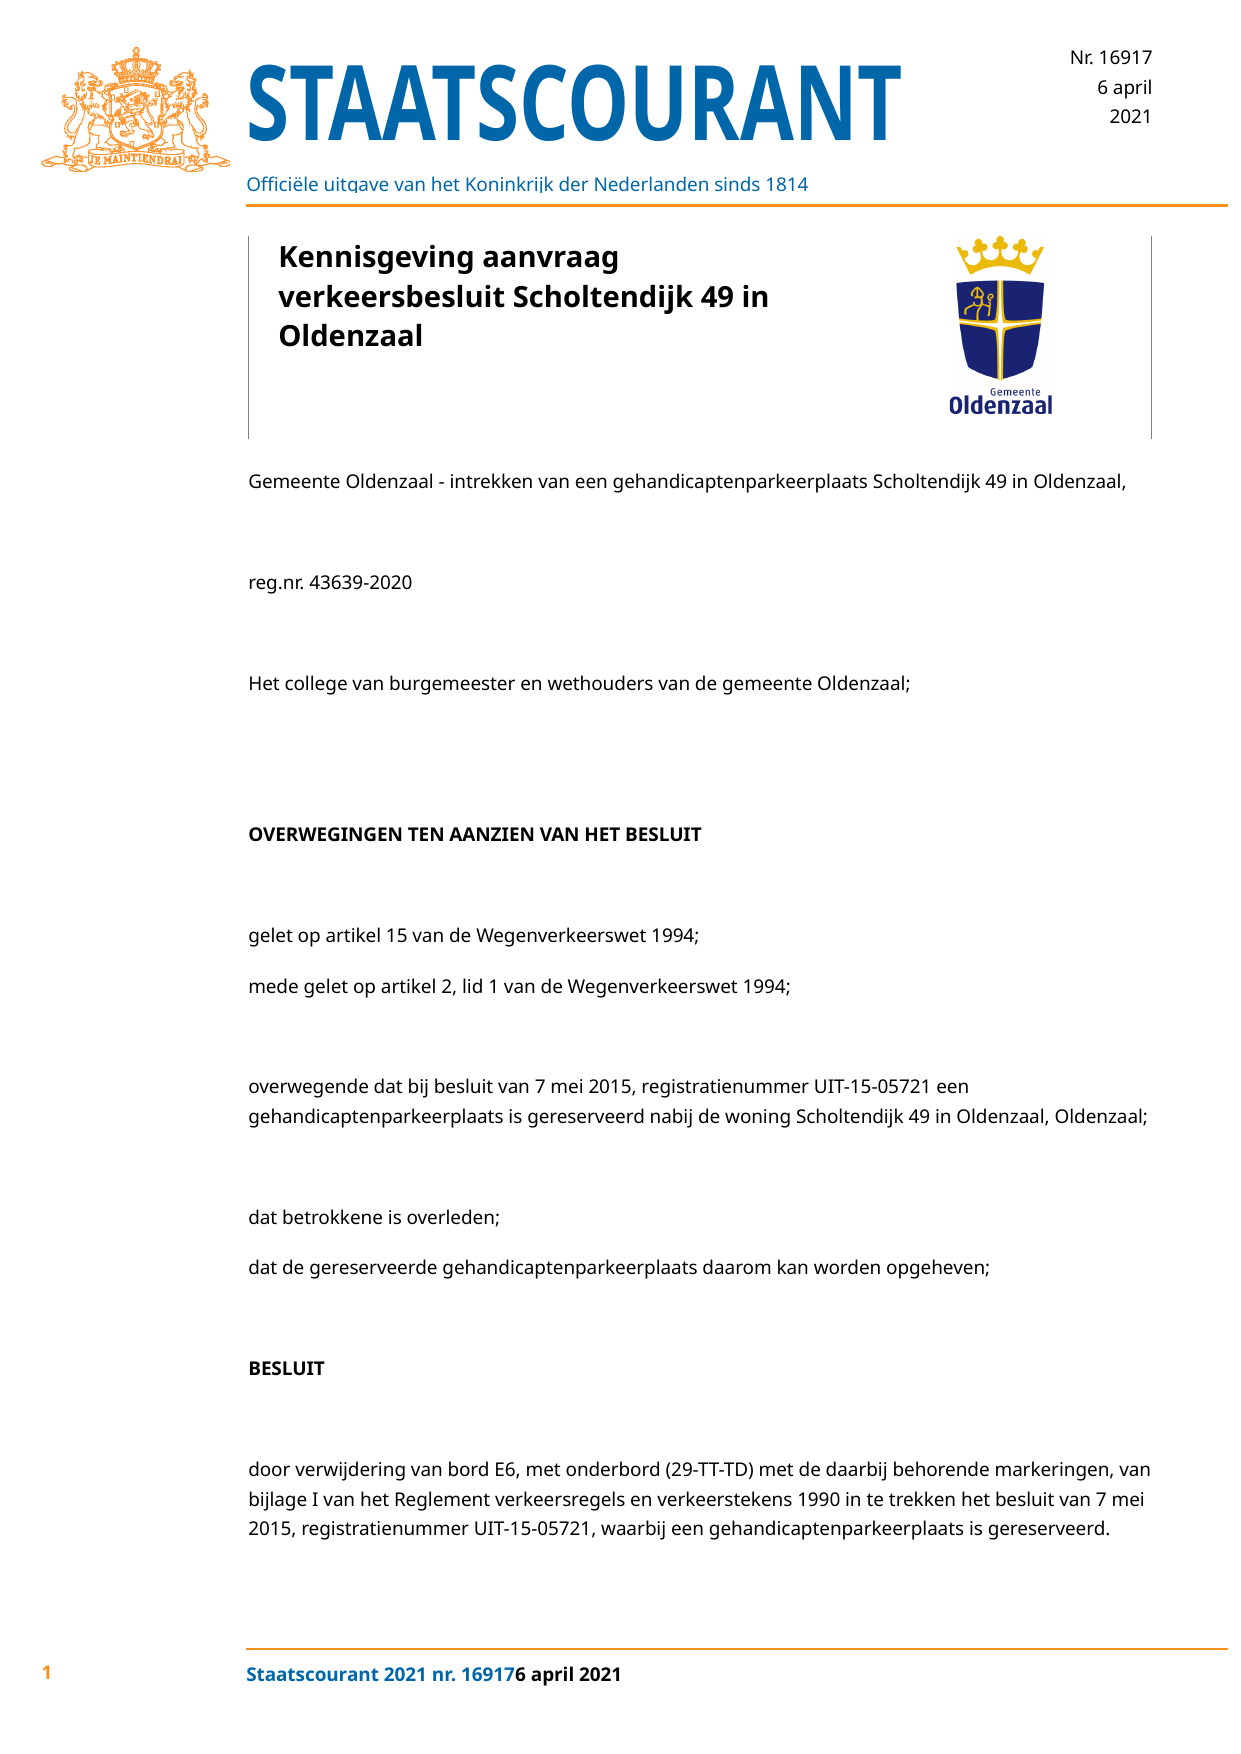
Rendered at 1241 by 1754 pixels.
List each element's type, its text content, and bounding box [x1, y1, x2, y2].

table_header [850, 236, 949, 413]
text dat betrokkene is overleden; [248, 1204, 1152, 1230]
table_header [850, 414, 1151, 439]
text Het college van burgemeester en wethouders van de gemeente Oldenzaal; [248, 670, 1152, 696]
picture [949, 236, 1052, 414]
text BESLUIT [248, 1355, 1152, 1381]
text door verwijdering van bord E6, met onderbord (29-TT-TD) met de daarbij behorende markeringen, van bijlage I van het Reglement verkeersregels en verkeerstekens 1990 in te trekken het besluit van 7 mei 2015, registratienummer UIT-15-05721, waarbij een gehandicaptenparkeerplaats is gereserveerd. [248, 1456, 1152, 1541]
table_header [1052, 236, 1151, 413]
text reg.nr. 43639-2020 [248, 569, 1152, 595]
text mede gelet op artikel 2, lid 1 van de Wegenverkeerswet 1994; [248, 973, 1152, 998]
table_header Kennisgeving aanvraag verkeersbesluit Scholtendijk 49 in Oldenzaal [249, 236, 850, 439]
text overwegende dat bij besluit van 7 mei 2015, registratienummer UIT-15-05721 een gehandicaptenparkeerplaats is gereserveerd nabij de woning Scholtendijk 49 in Oldenzaal, Oldenzaal; [248, 1074, 1152, 1129]
text Gemeente Oldenzaal - intrekken van een gehandicaptenparkeerplaats Scholtendijk 49 in Oldenzaal, [248, 469, 1152, 494]
text OVERWEGINGEN TEN AANZIEN VAN HET BESLUIT [248, 822, 1152, 847]
picture [41, 47, 231, 172]
text dat de gereserveerde gehandicaptenparkeerplaats daarom kan worden opgeheven; [248, 1254, 1152, 1280]
text gelet op artikel 15 van de Wegenverkeerswet 1994; [248, 922, 1152, 948]
